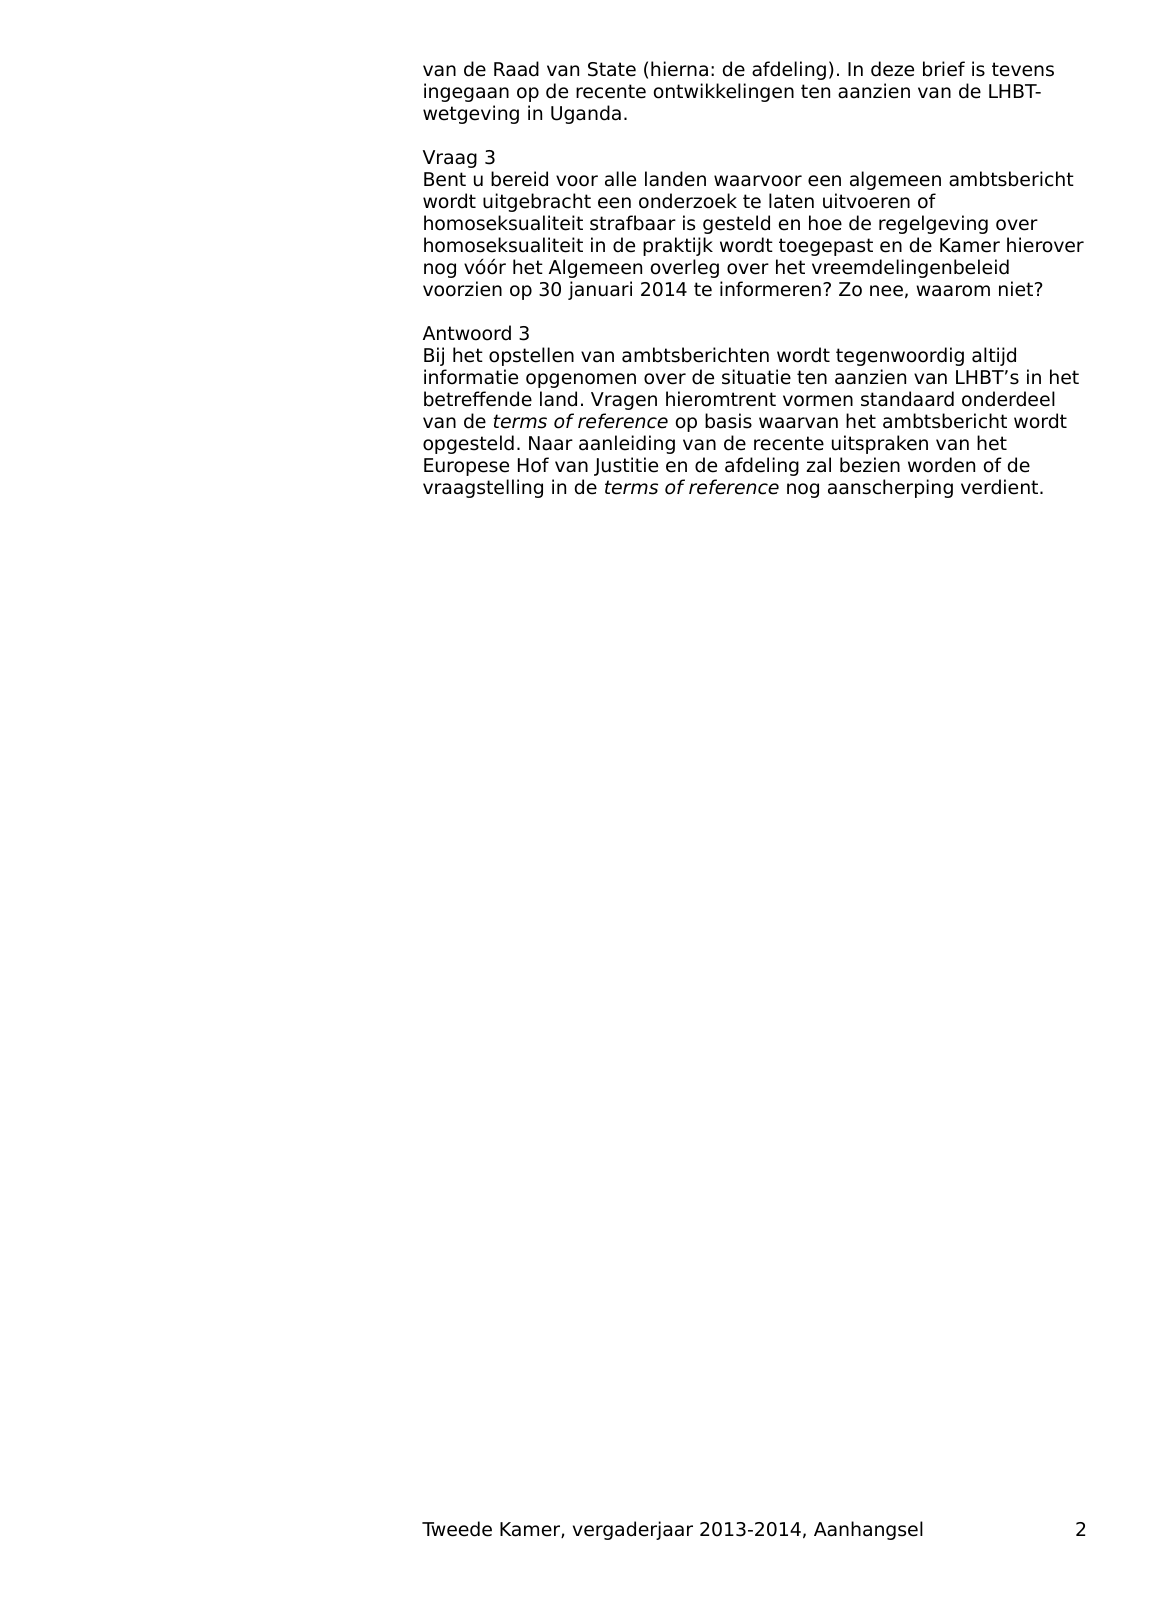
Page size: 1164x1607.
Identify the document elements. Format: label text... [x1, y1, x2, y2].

text Bent u bereid voor alle landen waarvoor een algemeen ambtsbericht wordt uitgebracht een onderzoek te laten uitvoeren of homoseksualiteit strafbaar is gesteld en hoe de regelgeving over homoseksualiteit in de praktijk wordt toegepast en de Kamer hierover nog vóór het Algemeen overleg over het vreemdelingenbeleid voorzien op 30 januari 2014 te informeren? Zo nee, waarom niet? [422, 169, 1087, 301]
text Antwoord 3 [422, 323, 1087, 345]
text Vraag 3 [422, 147, 1087, 169]
text Bij het opstellen van ambtsberichten wordt tegenwoordig altijd informatie opgenomen over de situatie ten aanzien van LHBT’s in het betreffende land. Vragen hieromtrent vormen standaard onderdeel van de terms of reference op basis waarvan het ambtsbericht wordt opgesteld. Naar aanleiding van de recente uitspraken van het Europese Hof van Justitie en de afdeling zal bezien worden of de vraagstelling in de terms of reference nog aanscherping verdient. [422, 345, 1087, 499]
text van de Raad van State (hierna: de afdeling). In deze brief is tevens ingegaan op de recente ontwikkelingen ten aanzien van de LHBT-wetgeving in Uganda. [422, 59, 1087, 125]
